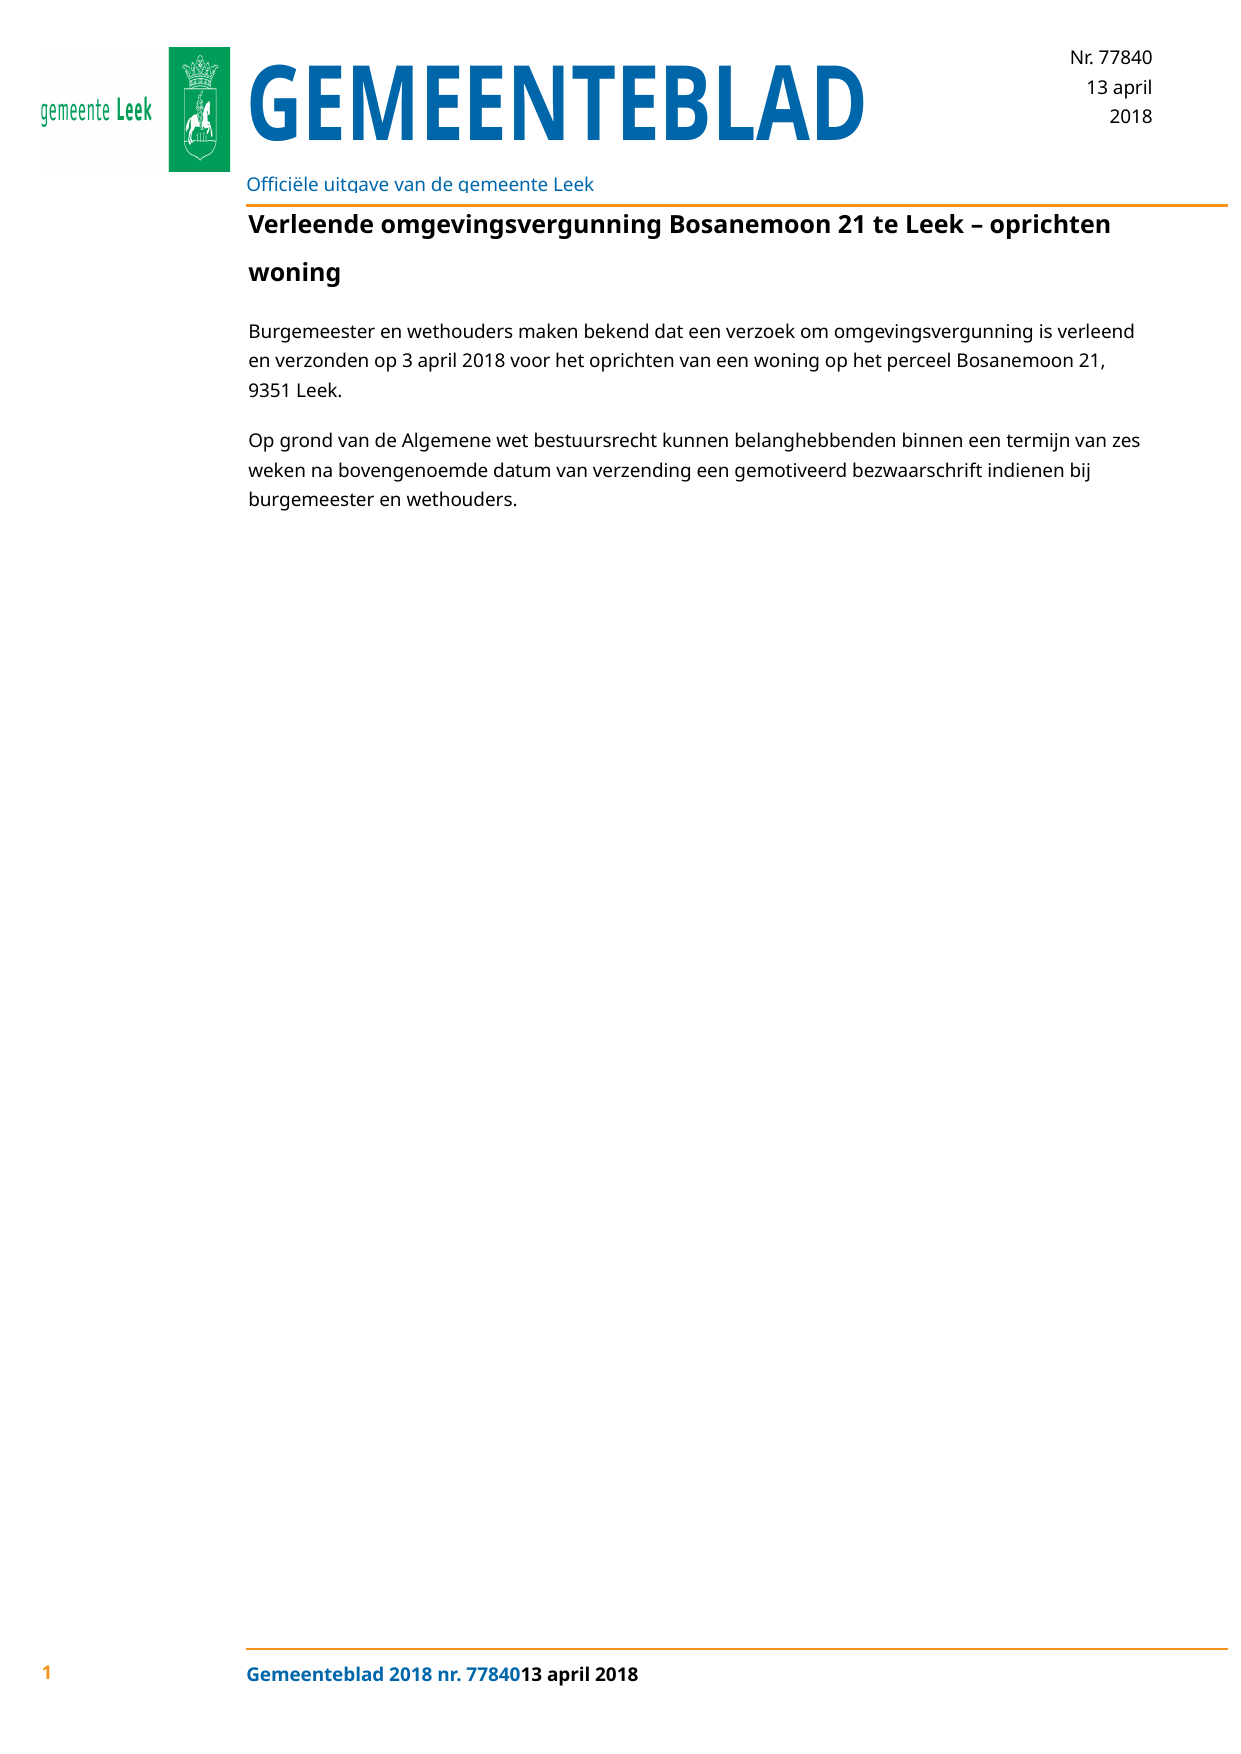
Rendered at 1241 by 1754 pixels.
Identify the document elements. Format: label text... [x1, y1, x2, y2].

text Burgemeester en wethouders maken bekend dat een verzoek om omgevingsvergunning is verleend en verzonden op 3 april 2018 voor het oprichten van een woning op het perceel Bosanemoon 21, 9351 Leek. [248, 318, 1152, 403]
picture [41, 47, 231, 172]
text Op grond van de Algemene wet bestuursrecht kunnen belanghebbenden binnen een termijn van zes weken na bovengenoemde datum van verzending een gemotiveerd bezwaarschrift indienen bij burgemeester en wethouders. [248, 427, 1152, 512]
text Verleende omgevingsvergunning Bosanemoon 21 te Leek – oprichten woning [248, 207, 1152, 288]
